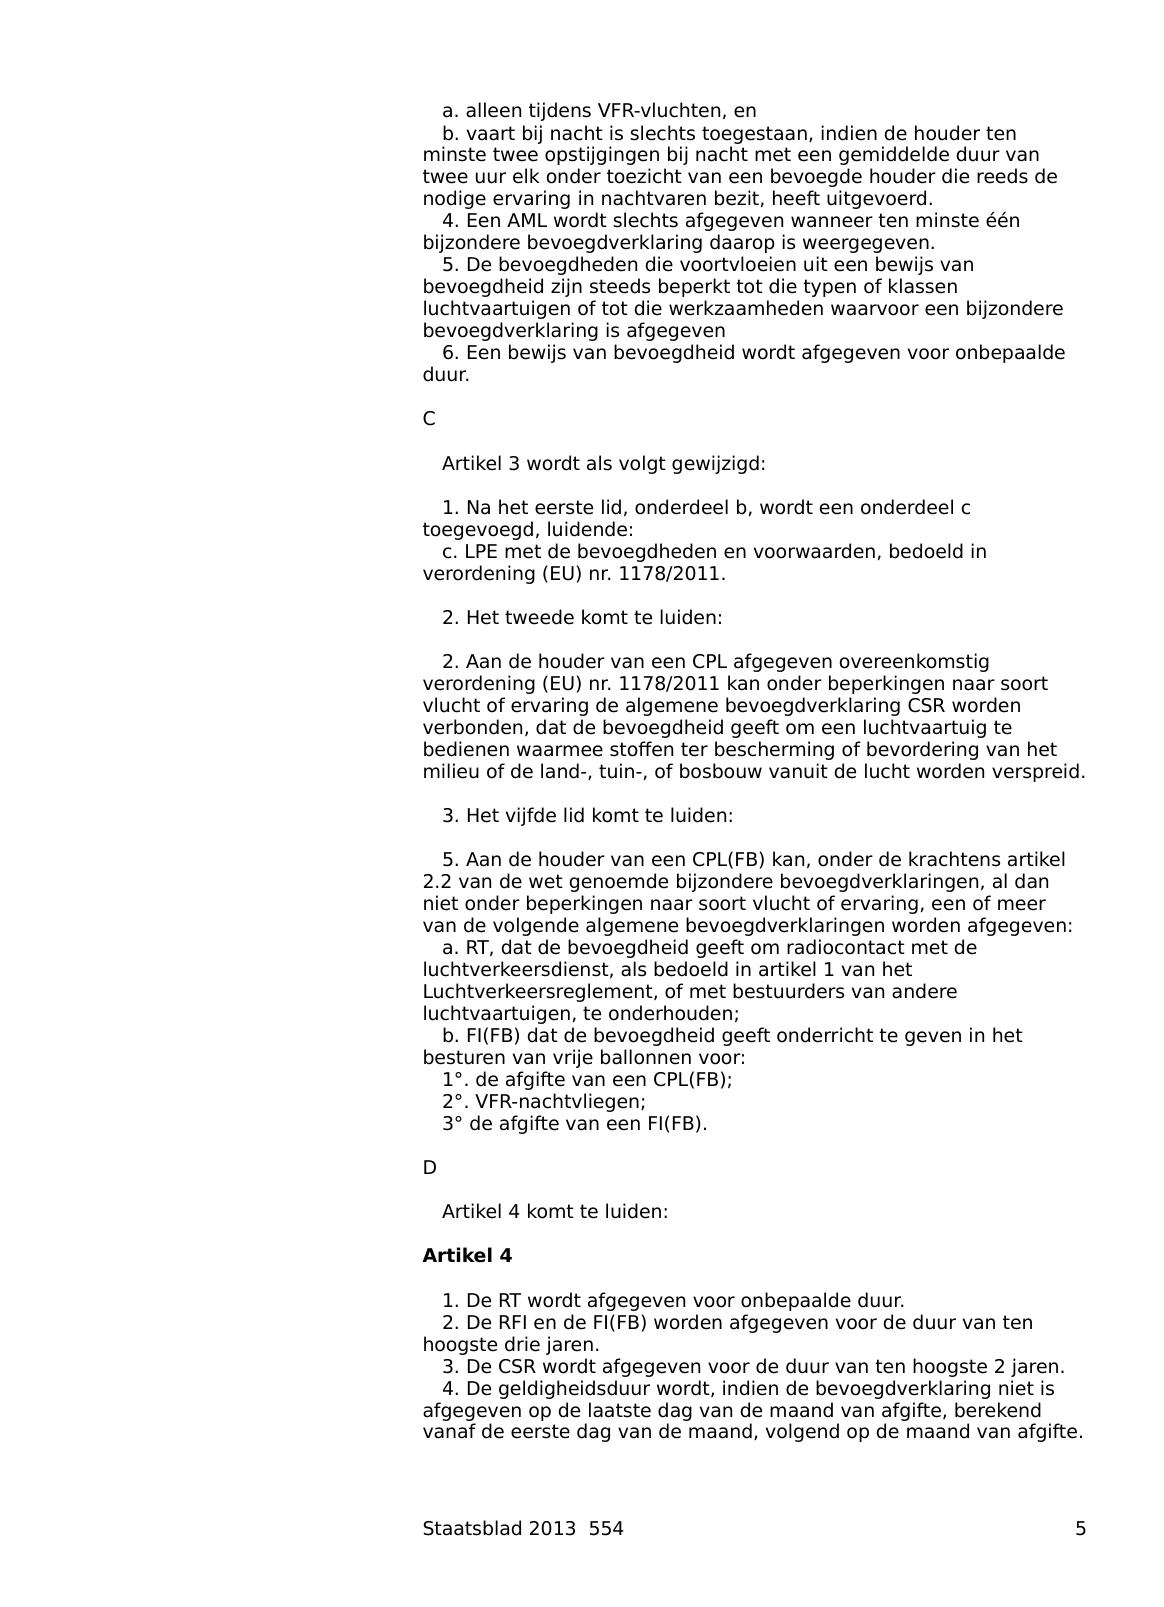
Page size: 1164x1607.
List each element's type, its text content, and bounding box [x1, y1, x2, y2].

text 3. Het vijfde lid komt te luiden: [422, 805, 1087, 827]
text 3. De CSR wordt afgegeven voor de duur van ten hoogste 2 jaren. [422, 1356, 1087, 1377]
text 2. Het tweede komt te luiden: [422, 607, 1087, 629]
text c. LPE met de bevoegdheden en voorwaarden, bedoeld in verordening (EU) nr. 1178/2011. [422, 541, 1087, 584]
text 1°. de afgifte van een CPL(FB); [422, 1069, 1087, 1091]
text 6. Een bewijs van bevoegdheid wordt afgegeven voor onbepaalde duur. [422, 342, 1087, 386]
text a. alleen tijdens VFR-vluchten, en [422, 100, 1087, 122]
text 3° de afgifte van een FI(FB). [422, 1113, 1087, 1135]
text 1. Na het eerste lid, onderdeel b, wordt een onderdeel c toegevoegd, luidende: [422, 497, 1087, 541]
text 2. Aan de houder van een CPL afgegeven overeenkomstig verordening (EU) nr. 1178/2011 kan onder beperkingen naar soort vlucht of ervaring de algemene bevoegdverklaring CSR worden verbonden, dat de bevoegdheid geeft om een luchtvaartuig te bedienen waarmee stoffen ter bescherming of bevordering van het milieu of de land-, tuin-, of bosbouw vanuit de lucht worden verspreid. [422, 651, 1087, 783]
text Artikel 3 wordt als volgt gewijzigd: [422, 452, 1087, 474]
text D [422, 1157, 1087, 1179]
text 5. Aan de houder van een CPL(FB) kan, onder de krachtens artikel 2.2 van de wet genoemde bijzondere bevoegdverklaringen, al dan niet onder beperkingen naar soort vlucht of ervaring, een of meer van de volgende algemene bevoegdverklaringen worden afgegeven: [422, 849, 1087, 937]
text 4. Een AML wordt slechts afgegeven wanneer ten minste één bijzondere bevoegdverklaring daarop is weergegeven. [422, 210, 1087, 254]
text Artikel 4 komt te luiden: [422, 1201, 1087, 1223]
subtitle Artikel 4 [422, 1245, 1087, 1267]
text C [422, 408, 1087, 430]
text 2. De RFI en de FI(FB) worden afgegeven voor de duur van ten hoogste drie jaren. [422, 1312, 1087, 1356]
text 1. De RT wordt afgegeven voor onbepaalde duur. [422, 1289, 1087, 1312]
text a. RT, dat de bevoegdheid geeft om radiocontact met de luchtverkeersdienst, als bedoeld in artikel 1 van het Luchtverkeersreglement, of met bestuurders van andere luchtvaartuigen, te onderhouden; [422, 937, 1087, 1025]
text 2°. VFR-nachtvliegen; [422, 1091, 1087, 1113]
text b. FI(FB) dat de bevoegdheid geeft onderricht te geven in het besturen van vrije ballonnen voor: [422, 1025, 1087, 1069]
text b. vaart bij nacht is slechts toegestaan, indien de houder ten minste twee opstijgingen bij nacht met een gemiddelde duur van twee uur elk onder toezicht van een bevoegde houder die reeds de nodige ervaring in nachtvaren bezit, heeft uitgevoerd. [422, 122, 1087, 210]
text 5. De bevoegdheden die voortvloeien uit een bewijs van bevoegdheid zijn steeds beperkt tot die typen of klassen luchtvaartuigen of tot die werkzaamheden waarvoor een bijzondere bevoegdverklaring is afgegeven [422, 254, 1087, 342]
text 4. De geldigheidsduur wordt, indien de bevoegdverklaring niet is afgegeven op de laatste dag van de maand van afgifte, berekend vanaf de eerste dag van de maand, volgend op de maand van afgifte. [422, 1377, 1087, 1443]
